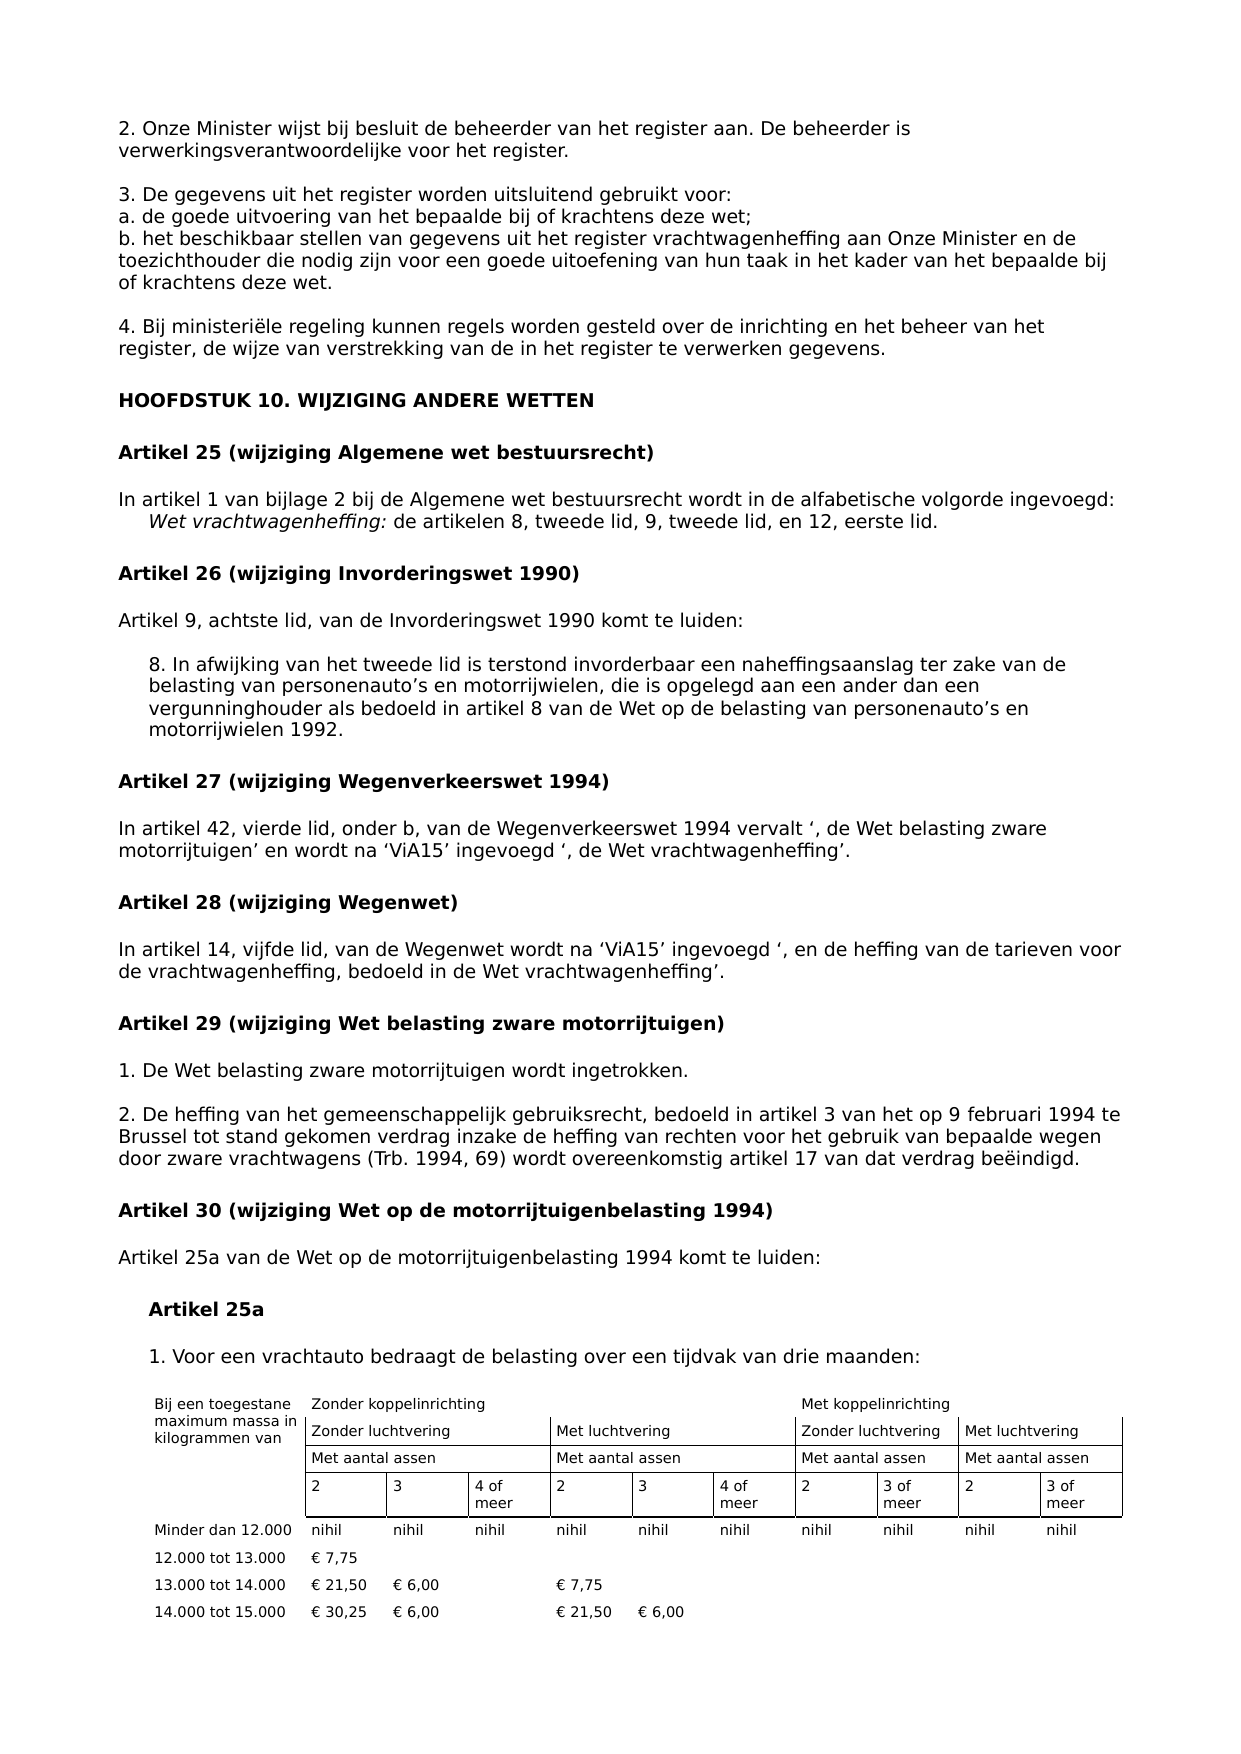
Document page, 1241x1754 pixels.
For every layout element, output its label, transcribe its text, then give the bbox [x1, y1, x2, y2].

table_cell nihil [714, 1518, 795, 1626]
table_cell nihil [796, 1518, 877, 1626]
table_header Zonder koppelinrichting [306, 1391, 795, 1417]
table_cell 3 of meer [1041, 1473, 1122, 1516]
table_cell nihil [1041, 1518, 1122, 1626]
table_cell € 21,50 [306, 1572, 386, 1598]
table_cell nihil [633, 1518, 713, 1598]
table_cell € 6,00 [633, 1600, 713, 1626]
table_cell Minder dan 12.000 [149, 1518, 305, 1544]
text Artikel 9, achtste lid, van de Invorderingswet 1990 komt te luiden: [118, 609, 1122, 632]
table_cell nihil [878, 1518, 958, 1626]
table_cell 2 [306, 1473, 386, 1516]
table_cell 4 of meer [469, 1473, 550, 1516]
table_cell Met luchtvering [959, 1418, 1122, 1444]
table_cell nihil [387, 1518, 468, 1571]
text 2. De heffing van het gemeenschappelijk gebruiksrecht, bedoeld in artikel 3 van het op 9 februari 1994 te Brussel tot stand gekomen verdrag inzake de heffing van rechten voor het gebruik van bepaalde wegen door zware vrachtwagens (Trb. 1994, 69) wordt overeenkomstig artikel 17 van dat verdrag beëindigd. [118, 1104, 1122, 1170]
table_cell 2 [959, 1473, 1040, 1516]
table_cell 4 of meer [714, 1473, 795, 1516]
subtitle HOOFDSTUK 10. WIJZIGING ANDERE WETTEN [118, 390, 1122, 412]
text 4. Bij ministeriële regeling kunnen regels worden gesteld over de inrichting en het beheer van het register, de wijze van verstrekking van de in het register te verwerken gegevens. [118, 316, 1122, 360]
text Artikel 25a van de Wet op de motorrijtuigenbelasting 1994 komt te luiden: [118, 1247, 1122, 1269]
table_cell 2 [796, 1473, 877, 1516]
subtitle Artikel 28 (wijziging Wegenwet) [118, 892, 1122, 914]
table_cell € 21,50 [551, 1600, 632, 1626]
table_cell nihil [469, 1518, 550, 1626]
text 3. De gegevens uit het register worden uitsluitend gebruikt voor: [118, 184, 1122, 206]
subtitle Artikel 29 (wijziging Wet belasting zware motorrijtuigen) [118, 1013, 1122, 1035]
table_cell Zonder luchtvering [306, 1418, 550, 1444]
text b. het beschikbaar stellen van gegevens uit het register vrachtwagenheffing aan Onze Minister en de toezichthouder die nodig zijn voor een goede uitoefening van hun taak in het kader van het bepaalde bij of krachtens deze wet. [118, 228, 1122, 294]
subtitle Artikel 27 (wijziging Wegenverkeerswet 1994) [118, 771, 1122, 793]
table_cell nihil [959, 1518, 1040, 1626]
text 1. Voor een vrachtauto bedraagt de belasting over een tijdvak van drie maanden: [148, 1346, 1122, 1368]
subtitle Artikel 30 (wijziging Wet op de motorrijtuigenbelasting 1994) [118, 1200, 1122, 1222]
subtitle Artikel 25a [148, 1299, 1122, 1321]
table_cell € 7,75 [306, 1545, 386, 1571]
table_header Bij een toegestane maximum massa in kilogrammen van [149, 1391, 305, 1516]
text Wet vrachtwagenheffing: de artikelen 8, tweede lid, 9, tweede lid, en 12, eerste lid. [148, 511, 1122, 533]
table_cell nihil [306, 1518, 386, 1544]
table_cell 3 [633, 1473, 713, 1516]
text 8. In afwijking van het tweede lid is terstond invorderbaar een naheffingsaanslag ter zake van de belasting van personenauto’s en motorrijwielen, die is opgelegd aan een ander dan een vergunninghouder als bedoeld in artikel 8 van de Wet op de belasting van personenauto’s en motorrijwielen 1992. [148, 653, 1122, 741]
table_cell 2 [551, 1473, 632, 1516]
text 2. Onze Minister wijst bij besluit de beheerder van het register aan. De beheerder is verwerkingsverantwoordelijke voor het register. [118, 118, 1122, 162]
subtitle Artikel 25 (wijziging Algemene wet bestuursrecht) [118, 442, 1122, 464]
table_cell € 6,00 [387, 1600, 468, 1626]
table_cell nihil [551, 1518, 632, 1571]
table_cell Met luchtvering [551, 1418, 795, 1444]
table_cell Met aantal assen [551, 1446, 795, 1472]
text In artikel 1 van bijlage 2 bij de Algemene wet bestuursrecht wordt in de alfabetische volgorde ingevoegd: [118, 489, 1122, 511]
table_cell 3 [387, 1473, 468, 1516]
subtitle Artikel 26 (wijziging Invorderingswet 1990) [118, 563, 1122, 584]
table_cell 12.000 tot 13.000 [149, 1545, 305, 1571]
text a. de goede uitvoering van het bepaalde bij of krachtens deze wet; [118, 206, 1122, 228]
table_cell 13.000 tot 14.000 [149, 1572, 305, 1598]
table_cell € 6,00 [387, 1572, 468, 1598]
text 1. De Wet belasting zware motorrijtuigen wordt ingetrokken. [118, 1060, 1122, 1082]
table_cell Zonder luchtvering [796, 1418, 958, 1444]
text In artikel 14, vijfde lid, van de Wegenwet wordt na ‘ViA15’ ingevoegd ‘, en de heffing van de tarieven voor de vrachtwagenheffing, bedoeld in de Wet vrachtwagenheffing’. [118, 939, 1122, 983]
table_cell 3 of meer [878, 1473, 958, 1516]
table_cell € 30,25 [306, 1600, 386, 1626]
table_cell € 7,75 [551, 1572, 632, 1598]
table_header Met koppelinrichting [796, 1391, 1122, 1417]
table_cell Met aantal assen [796, 1446, 958, 1472]
text In artikel 42, vierde lid, onder b, van de Wegenverkeerswet 1994 vervalt ‘, de Wet belasting zware motorrijtuigen’ en wordt na ‘ViA15’ ingevoegd ‘, de Wet vrachtwagenheffing’. [118, 818, 1122, 862]
table_cell Met aantal assen [306, 1446, 550, 1472]
table_cell Met aantal assen [959, 1446, 1122, 1472]
table_cell 14.000 tot 15.000 [149, 1600, 305, 1626]
